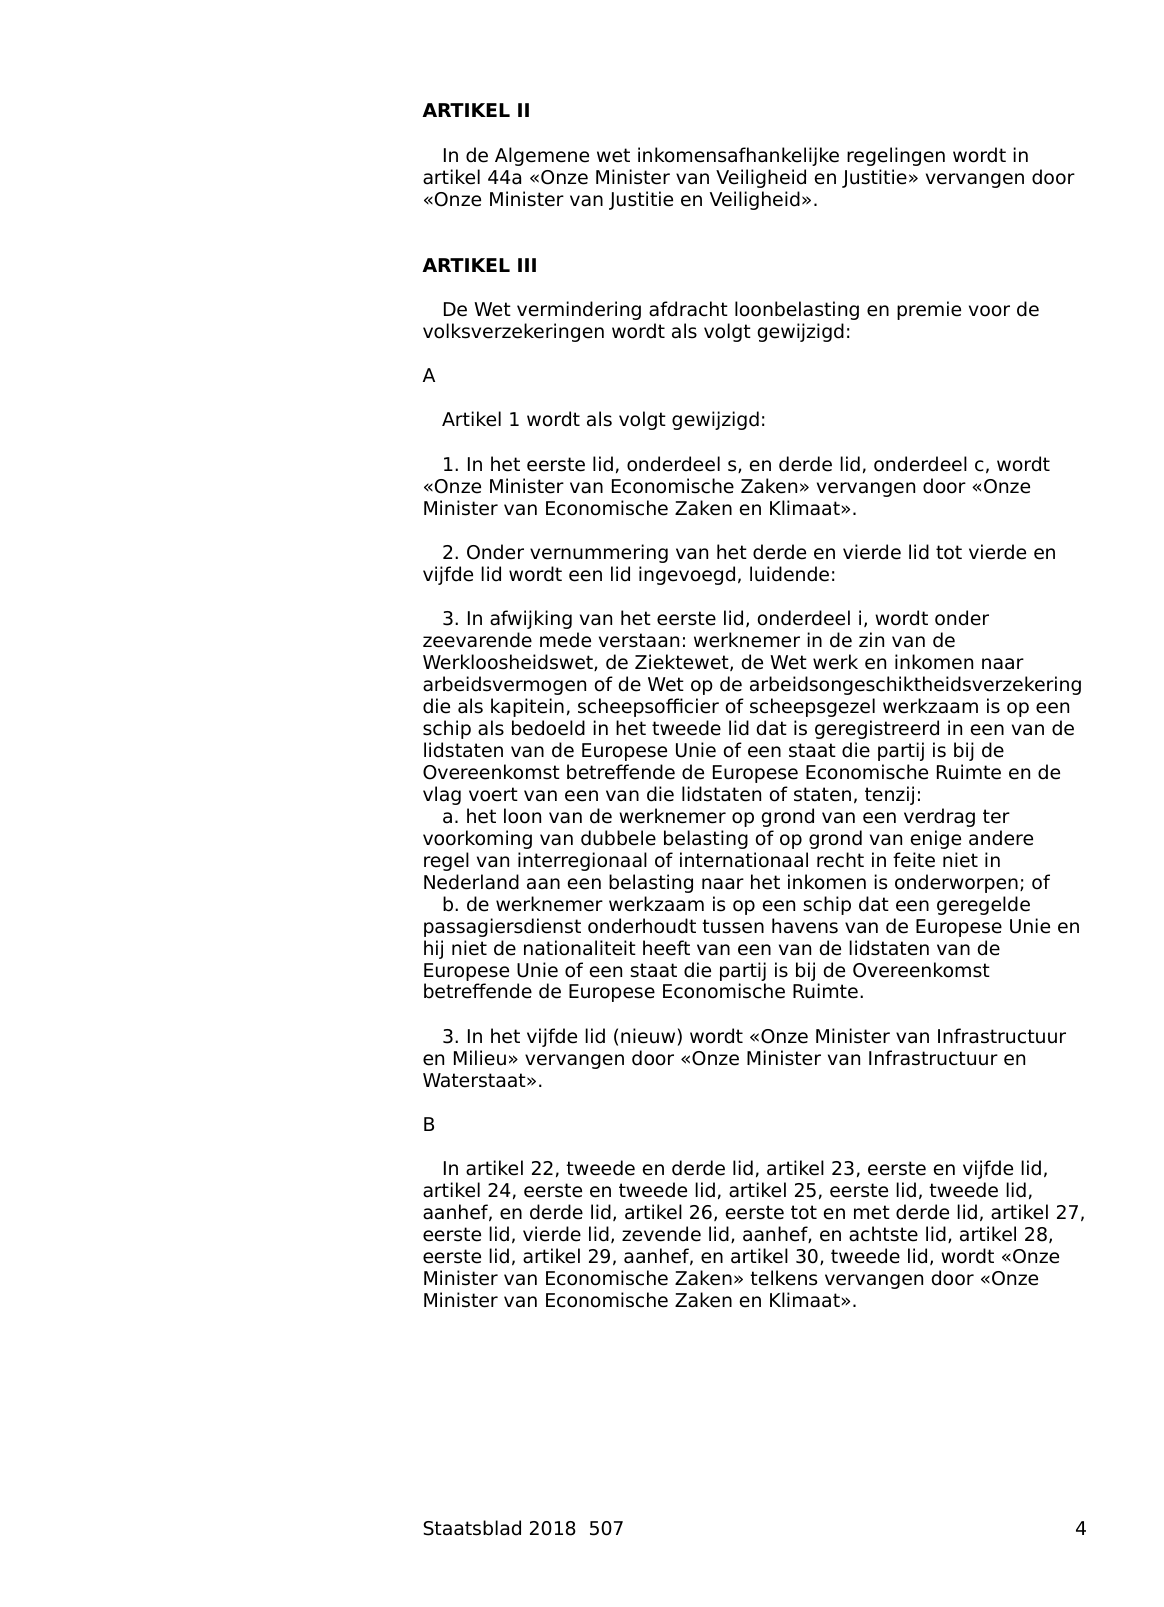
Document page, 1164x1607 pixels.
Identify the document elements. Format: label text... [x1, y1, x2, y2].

text Artikel 1 wordt als volgt gewijzigd: [422, 409, 1087, 431]
text A [422, 365, 1087, 387]
text a. het loon van de werknemer op grond van een verdrag ter voorkoming van dubbele belasting of op grond van enige andere regel van interregionaal of internationaal recht in feite niet in Nederland aan een belasting naar het inkomen is onderworpen; of [422, 806, 1087, 893]
text 3. In het vijfde lid (nieuw) wordt «Onze Minister van Infrastructuur en Milieu» vervangen door «Onze Minister van Infrastructuur en Waterstaat». [422, 1026, 1087, 1092]
text In de Algemene wet inkomensafhankelijke regelingen wordt in artikel 44a «Onze Minister van Veiligheid en Justitie» vervangen door «Onze Minister van Justitie en Veiligheid». [422, 144, 1087, 211]
text 2. Onder vernummering van het derde en vierde lid tot vierde en vijfde lid wordt een lid ingevoegd, luidende: [422, 542, 1087, 586]
text b. de werknemer werkzaam is op een schip dat een geregelde passagiersdienst onderhoudt tussen havens van de Europese Unie en hij niet de nationaliteit heeft van een van de lidstaten van de Europese Unie of een staat die partij is bij de Overeenkomst betreffende de Europese Economische Ruimte. [422, 893, 1087, 1003]
text B [422, 1114, 1087, 1136]
text De Wet vermindering afdracht loonbelasting en premie voor de volksverzekeringen wordt als volgt gewijzigd: [422, 299, 1087, 343]
subtitle ARTIKEL III [422, 255, 1087, 277]
subtitle ARTIKEL II [422, 100, 1087, 122]
text 1. In het eerste lid, onderdeel s, en derde lid, onderdeel c, wordt «Onze Minister van Economische Zaken» vervangen door «Onze Minister van Economische Zaken en Klimaat». [422, 453, 1087, 519]
text 3. In afwijking van het eerste lid, onderdeel i, wordt onder zeevarende mede verstaan: werknemer in de zin van de Werkloosheidswet, de Ziektewet, de Wet werk en inkomen naar arbeidsvermogen of de Wet op de arbeidsongeschiktheidsverzekering die als kapitein, scheepsofficier of scheepsgezel werkzaam is op een schip als bedoeld in het tweede lid dat is geregistreerd in een van de lidstaten van de Europese Unie of een staat die partij is bij de Overeenkomst betreffende de Europese Economische Ruimte en de vlag voert van een van die lidstaten of staten, tenzij: [422, 608, 1087, 806]
text In artikel 22, tweede en derde lid, artikel 23, eerste en vijfde lid, artikel 24, eerste en tweede lid, artikel 25, eerste lid, tweede lid, aanhef, en derde lid, artikel 26, eerste tot en met derde lid, artikel 27, eerste lid, vierde lid, zevende lid, aanhef, en achtste lid, artikel 28, eerste lid, artikel 29, aanhef, en artikel 30, tweede lid, wordt «Onze Minister van Economische Zaken» telkens vervangen door «Onze Minister van Economische Zaken en Klimaat». [422, 1158, 1087, 1312]
